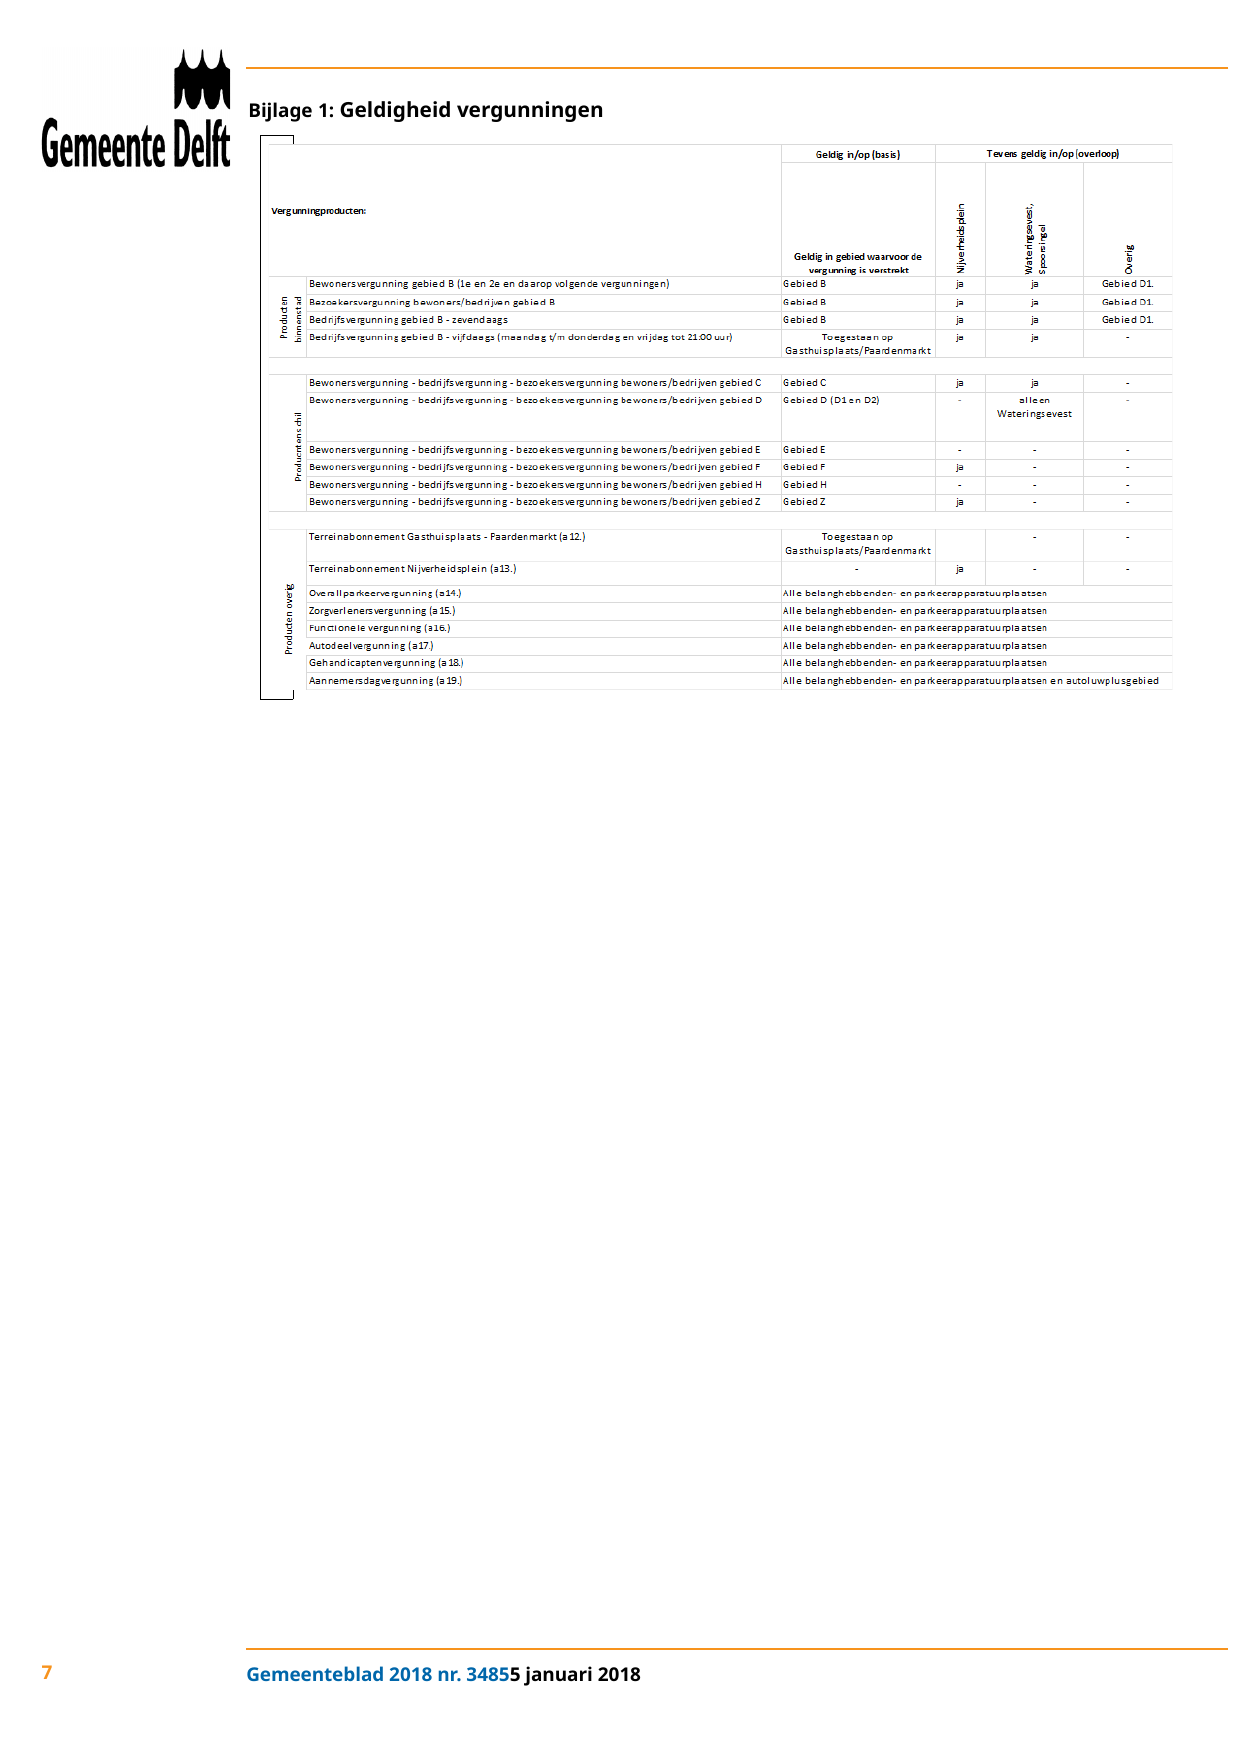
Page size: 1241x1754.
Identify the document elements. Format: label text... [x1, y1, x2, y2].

picture [41, 47, 231, 172]
picture [268, 144, 1173, 690]
text Bijlage 1: Geldigheid vergunningen [248, 95, 1152, 123]
